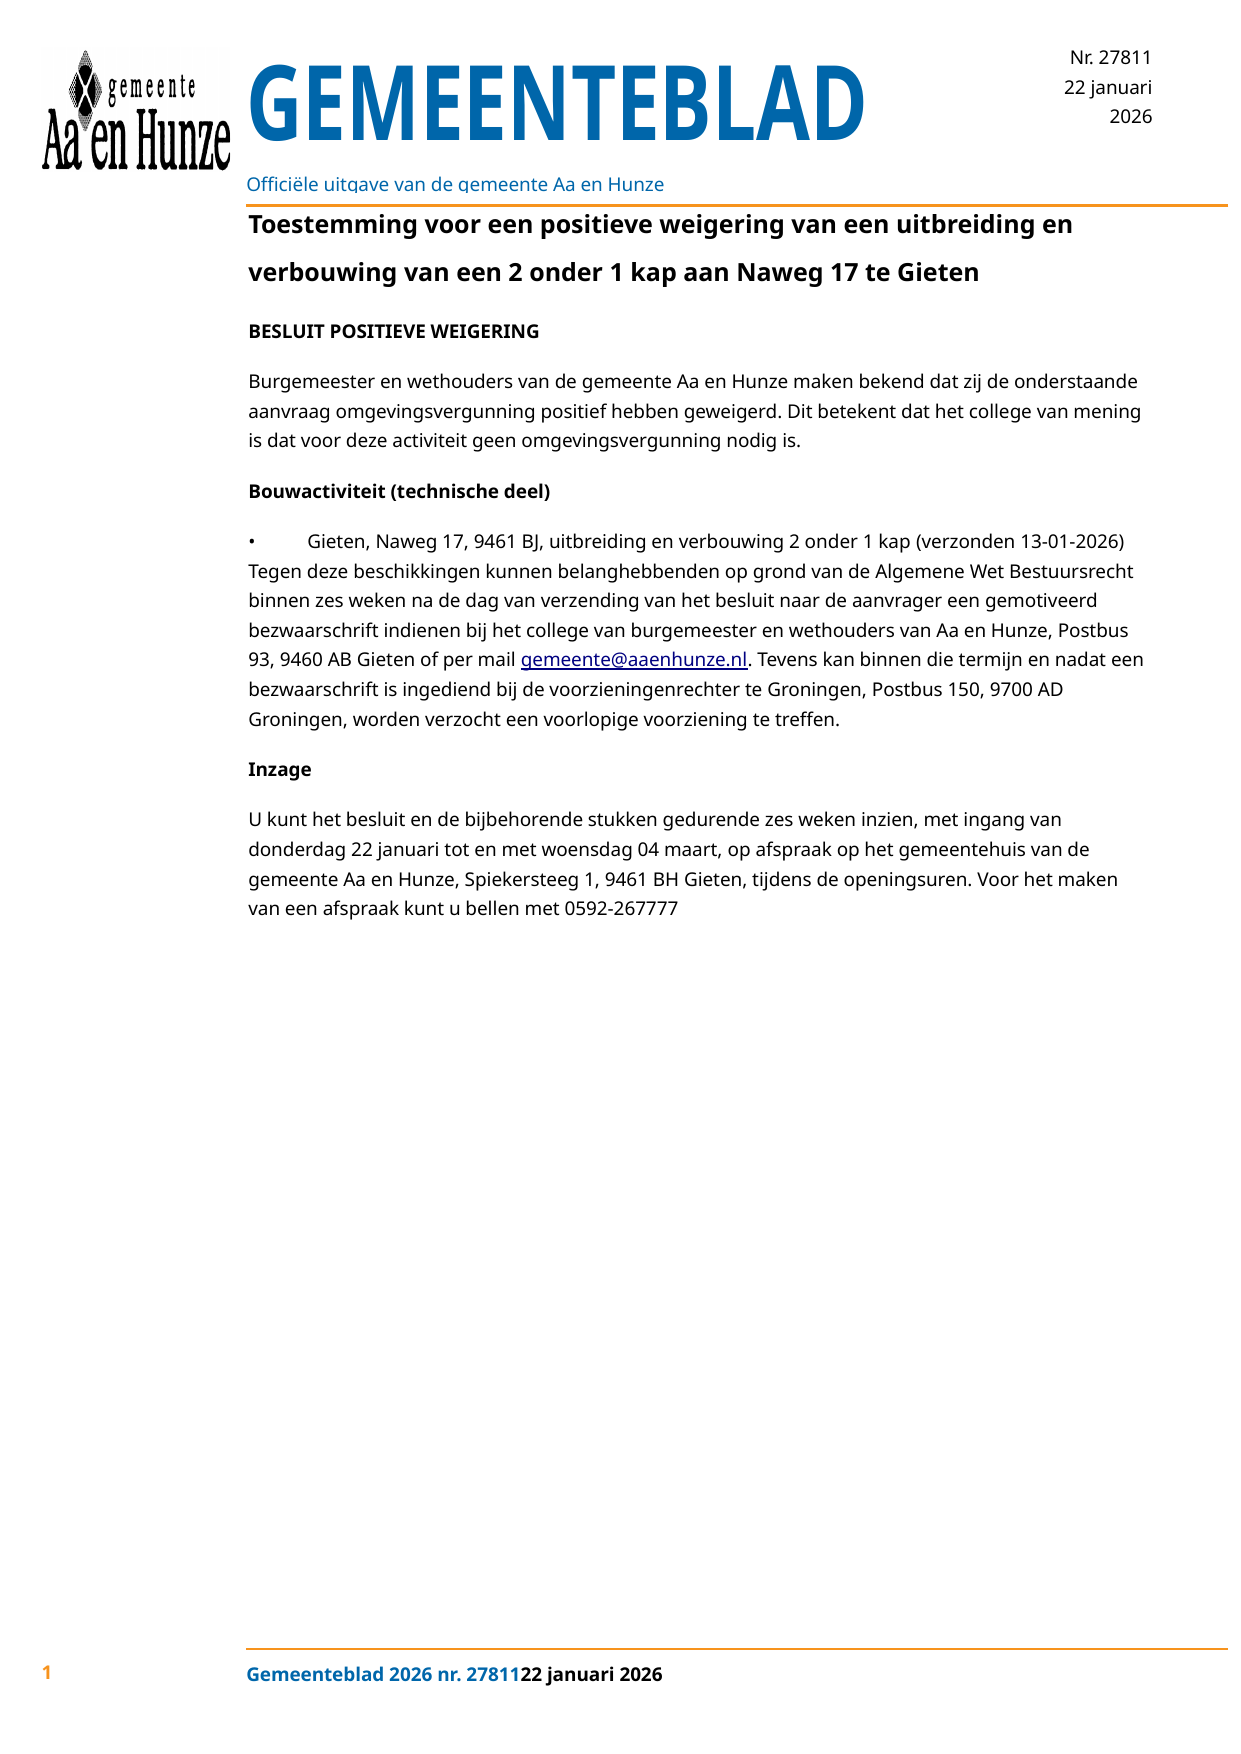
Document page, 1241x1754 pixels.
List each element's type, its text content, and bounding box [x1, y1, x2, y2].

text Tegen deze beschikkingen kunnen belanghebbenden op grond van de Algemene Wet Bestuursrecht binnen zes weken na de dag van verzending van het besluit naar de aanvrager een gemotiveerd bezwaarschrift indienen bij het college van burgemeester en wethouders van Aa en Hunze, Postbus 93, 9460 AB Gieten of per mail gemeente@aaenhunze.nl. Tevens kan binnen die termijn en nadat een bezwaarschrift is ingediend bij de voorzieningenrechter te Groningen, Postbus 150, 9700 AD Groningen, worden verzocht een voorlopige voorziening te treffen. [248, 558, 1152, 732]
text U kunt het besluit en de bijbehorende stukken gedurende zes weken inzien, met ingang van donderdag 22 januari tot en met woensdag 04 maart, op afspraak op het gemeentehuis van de gemeente Aa en Hunze, Spiekersteeg 1, 9461 BH Gieten, tijdens de openingsuren. Voor het maken van een afspraak kunt u bellen met 0592-267777 [248, 807, 1152, 921]
text Inzage [248, 756, 1152, 782]
text BESLUIT POSITIEVE WEIGERING [248, 318, 1152, 344]
text Bouwactiviteit (technische deel) [248, 478, 1152, 504]
picture [41, 47, 231, 172]
text Burgemeester en wethouders van de gemeente Aa en Hunze maken bekend dat zij de onderstaande aanvraag omgevingsvergunning positief hebben geweigerd. Dit betekent dat het college van mening is dat voor deze activiteit geen omgevingsvergunning nodig is. [248, 368, 1152, 453]
list Gieten, Naweg 17, 9461 BJ, uitbreiding en verbouwing 2 onder 1 kap (verzonden 13-01-2026) [248, 528, 1152, 554]
text Toestemming voor een positieve weigering van een uitbreiding en verbouwing van een 2 onder 1 kap aan Naweg 17 te Gieten [248, 207, 1152, 288]
